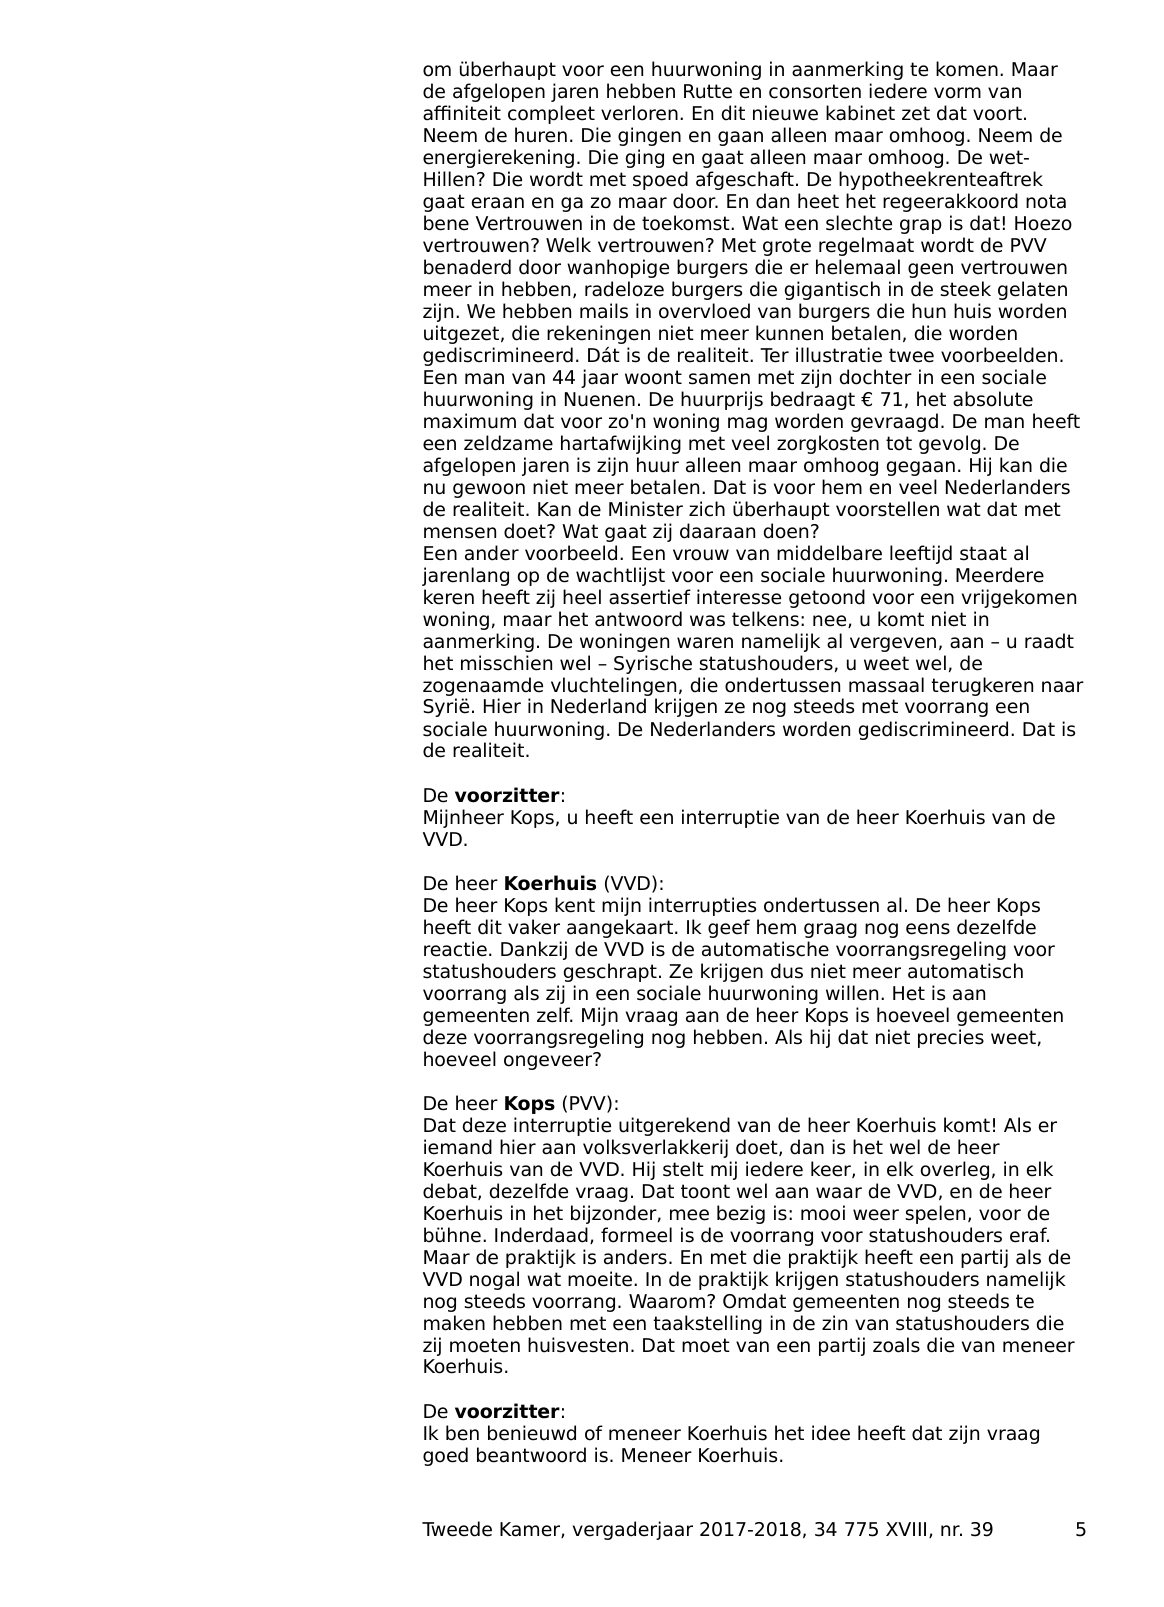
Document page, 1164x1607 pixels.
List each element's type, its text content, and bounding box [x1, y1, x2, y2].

text De heer Kops kent mijn interrupties ondertussen al. De heer Kops heeft dit vaker aangekaart. Ik geef hem graag nog eens dezelfde reactie. Dankzij de VVD is de automatische voorrangsregeling voor statushouders geschrapt. Ze krijgen dus niet meer automatisch voorrang als zij in een sociale huurwoning willen. Het is aan gemeenten zelf. Mijn vraag aan de heer Kops is hoeveel gemeenten deze voorrangsregeling nog hebben. Als hij dat niet precies weet, hoeveel ongeveer? [422, 895, 1087, 1071]
text De heer Kops (PVV): [422, 1093, 1087, 1115]
text Ik ben benieuwd of meneer Koerhuis het idee heeft dat zijn vraag goed beantwoord is. Meneer Koerhuis. [422, 1423, 1087, 1467]
text De voorzitter: [422, 784, 1087, 807]
text De heer Koerhuis (VVD): [422, 873, 1087, 895]
text Mijnheer Kops, u heeft een interruptie van de heer Koerhuis van de VVD. [422, 807, 1087, 851]
text De voorzitter: [422, 1401, 1087, 1423]
text om überhaupt voor een huurwoning in aanmerking te komen. Maar de afgelopen jaren hebben Rutte en consorten iedere vorm van affiniteit compleet verloren. En dit nieuwe kabinet zet dat voort. [422, 59, 1087, 125]
text Neem de huren. Die gingen en gaan alleen maar omhoog. Neem de energierekening. Die ging en gaat alleen maar omhoog. De wet-Hillen? Die wordt met spoed afgeschaft. De hypotheekrenteaftrek gaat eraan en ga zo maar door. En dan heet het regeerakkoord nota bene Vertrouwen in de toekomst. Wat een slechte grap is dat! Hoezo vertrouwen? Welk vertrouwen? Met grote regelmaat wordt de PVV benaderd door wanhopige burgers die er helemaal geen vertrouwen meer in hebben, radeloze burgers die gigantisch in de steek gelaten zijn. We hebben mails in overvloed van burgers die hun huis worden uitgezet, die rekeningen niet meer kunnen betalen, die worden gediscrimineerd. Dát is de realiteit. Ter illustratie twee voorbeelden. Een man van 44 jaar woont samen met zijn dochter in een sociale huurwoning in Nuenen. De huurprijs bedraagt € 71, het absolute maximum dat voor zo'n woning mag worden gevraagd. De man heeft een zeldzame hartafwijking met veel zorgkosten tot gevolg. De afgelopen jaren is zijn huur alleen maar omhoog gegaan. Hij kan die nu gewoon niet meer betalen. Dat is voor hem en veel Nederlanders de realiteit. Kan de Minister zich überhaupt voorstellen wat dat met mensen doet? Wat gaat zij daaraan doen? [422, 125, 1087, 543]
text Dat deze interruptie uitgerekend van de heer Koerhuis komt! Als er iemand hier aan volksverlakkerij doet, dan is het wel de heer Koerhuis van de VVD. Hij stelt mij iedere keer, in elk overleg, in elk debat, dezelfde vraag. Dat toont wel aan waar de VVD, en de heer Koerhuis in het bijzonder, mee bezig is: mooi weer spelen, voor de bühne. Inderdaad, formeel is de voorrang voor statushouders eraf. Maar de praktijk is anders. En met die praktijk heeft een partij als de VVD nogal wat moeite. In de praktijk krijgen statushouders namelijk nog steeds voorrang. Waarom? Omdat gemeenten nog steeds te maken hebben met een taakstelling in de zin van statushouders die zij moeten huisvesten. Dat moet van een partij zoals die van meneer Koerhuis. [422, 1115, 1087, 1378]
text Een ander voorbeeld. Een vrouw van middelbare leeftijd staat al jarenlang op de wachtlijst voor een sociale huurwoning. Meerdere keren heeft zij heel assertief interesse getoond voor een vrijgekomen woning, maar het antwoord was telkens: nee, u komt niet in aanmerking. De woningen waren namelijk al vergeven, aan – u raadt het misschien wel – Syrische statushouders, u weet wel, de zogenaamde vluchtelingen, die ondertussen massaal terugkeren naar Syrië. Hier in Nederland krijgen ze nog steeds met voorrang een sociale huurwoning. De Nederlanders worden gediscrimineerd. Dat is de realiteit. [422, 543, 1087, 762]
